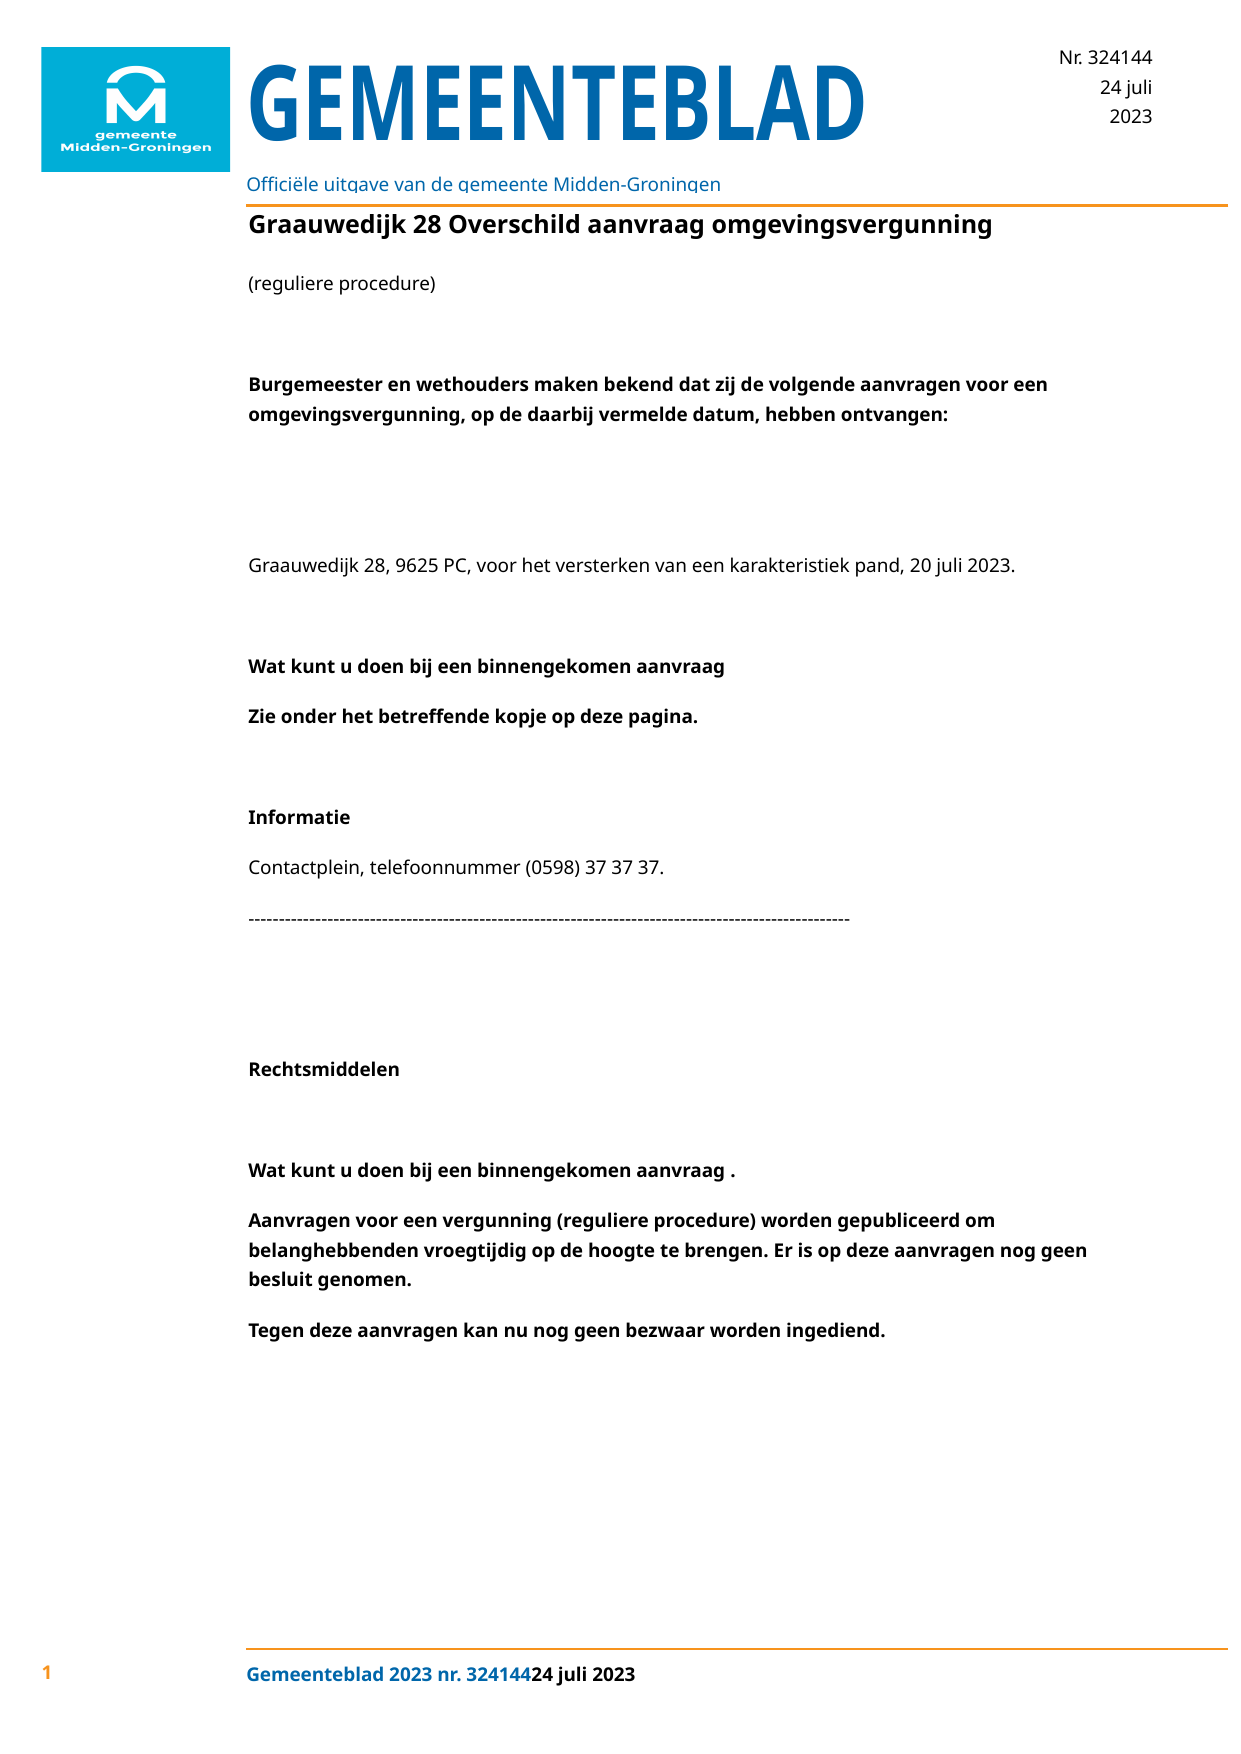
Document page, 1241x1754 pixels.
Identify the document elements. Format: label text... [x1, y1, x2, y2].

text Aanvragen voor een vergunning (reguliere procedure) worden gepubliceerd om belanghebbenden vroegtijdig op de hoogte te brengen. Er is op deze aanvragen nog geen besluit genomen. [248, 1207, 1152, 1292]
text Tegen deze aanvragen kan nu nog geen bezwaar worden ingediend. [248, 1317, 1152, 1343]
text Informatie [248, 804, 1152, 830]
text Rechtsmiddelen [248, 1056, 1152, 1082]
text Burgemeester en wethouders maken bekend dat zij de volgende aanvragen voor een omgevingsvergunning, op de daarbij vermelde datum, hebben ontvangen: [248, 371, 1152, 426]
text (reguliere procedure) [248, 270, 1152, 296]
text Wat kunt u doen bij een binnengekomen aanvraag [248, 653, 1152, 678]
text Graauwedijk 28 Overschild aanvraag omgevingsvergunning [248, 207, 1152, 241]
text Contactplein, telefoonnummer (0598) 37 37 37. [248, 854, 1152, 880]
text Zie onder het betreffende kopje op deze pagina. [248, 703, 1152, 729]
picture [107, 89, 165, 122]
picture [108, 66, 164, 82]
text --------------------------------------------------------------------------------------------------- [248, 905, 1152, 931]
text Graauwedijk 28, 9625 PC, voor het versterken van een karakteristiek pand, 20 juli 2023. [248, 552, 1152, 578]
picture [184, 146, 190, 153]
text Wat kunt u doen bij een binnengekomen aanvraag . [248, 1157, 1152, 1183]
